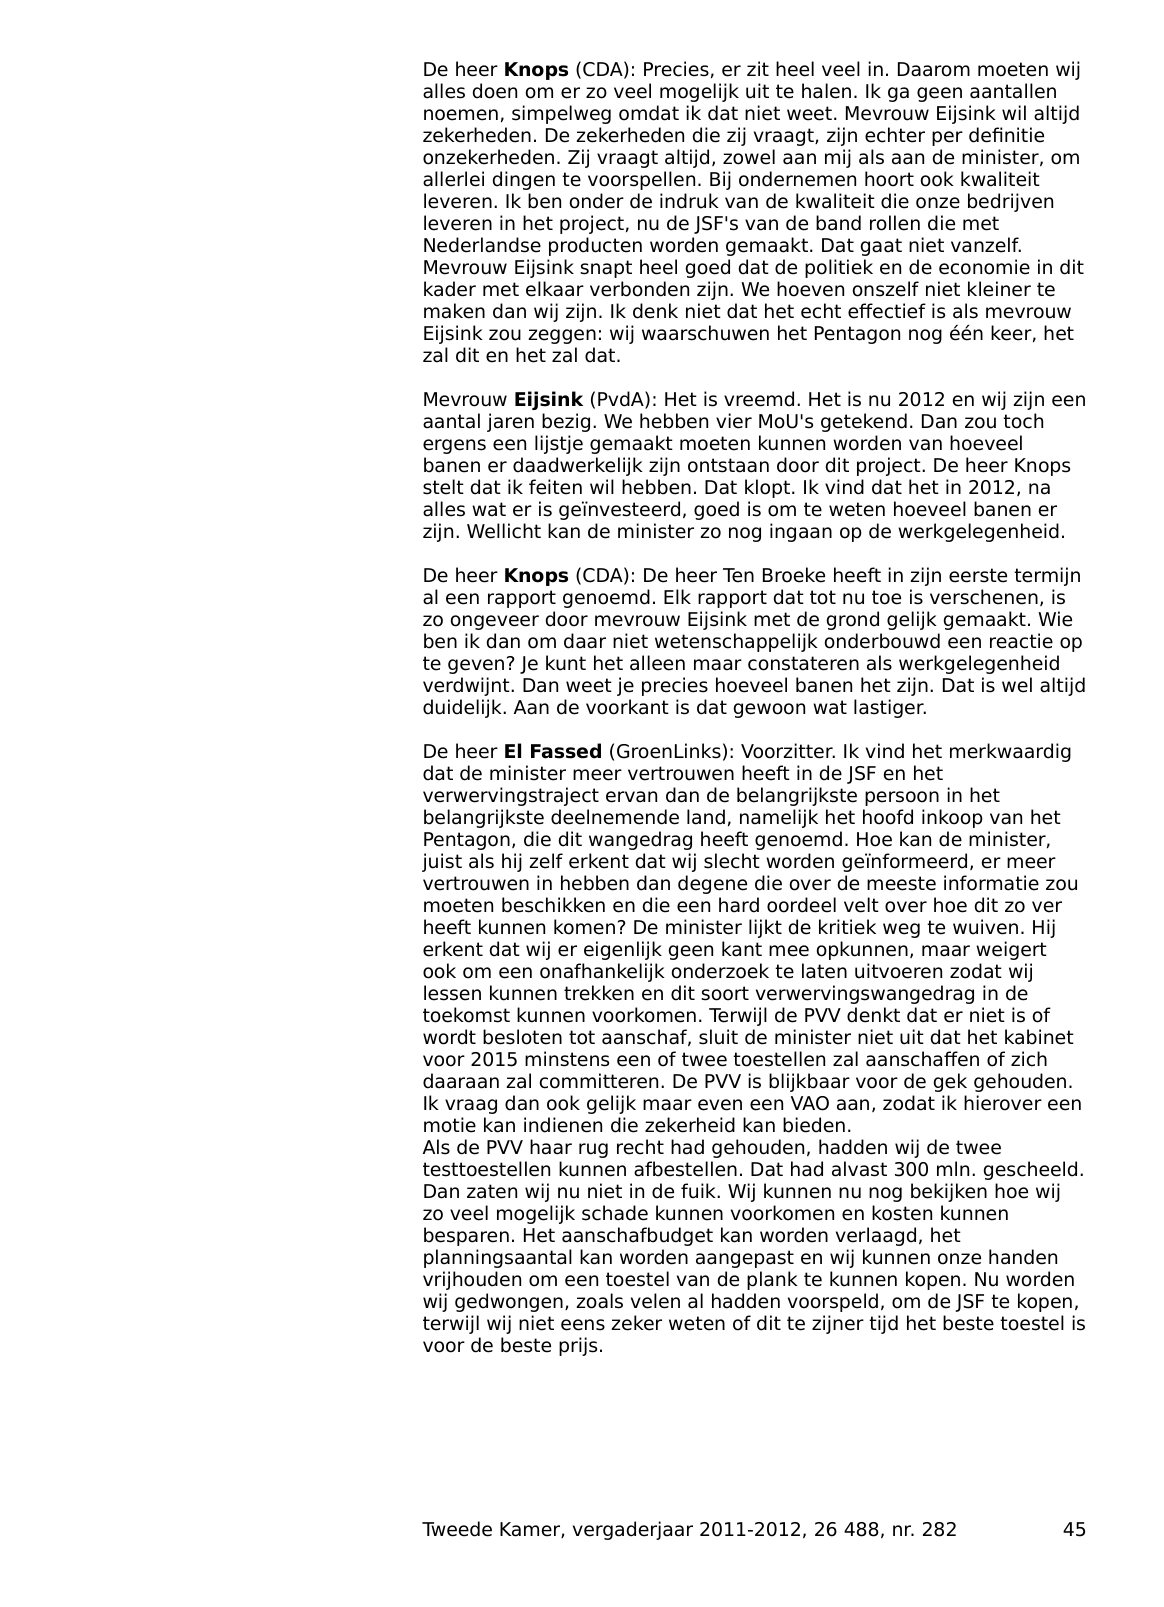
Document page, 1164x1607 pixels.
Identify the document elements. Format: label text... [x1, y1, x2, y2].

text De heer Knops (CDA): De heer Ten Broeke heeft in zijn eerste termijn al een rapport genoemd. Elk rapport dat tot nu toe is verschenen, is zo ongeveer door mevrouw Eijsink met de grond gelijk gemaakt. Wie ben ik dan om daar niet wetenschappelijk onderbouwd een reactie op te geven? Je kunt het alleen maar constateren als werkgelegenheid verdwijnt. Dan weet je precies hoeveel banen het zijn. Dat is wel altijd duidelijk. Aan de voorkant is dat gewoon wat lastiger. [422, 565, 1087, 719]
text Mevrouw Eijsink (PvdA): Het is vreemd. Het is nu 2012 en wij zijn een aantal jaren bezig. We hebben vier MoU's getekend. Dan zou toch ergens een lijstje gemaakt moeten kunnen worden van hoeveel banen er daadwerkelijk zijn ontstaan door dit project. De heer Knops stelt dat ik feiten wil hebben. Dat klopt. Ik vind dat het in 2012, na alles wat er is geïnvesteerd, goed is om te weten hoeveel banen er zijn. Wellicht kan de minister zo nog ingaan op de werkgelegenheid. [422, 389, 1087, 543]
text Als de PVV haar rug recht had gehouden, hadden wij de twee testtoestellen kunnen afbestellen. Dat had alvast 300 mln. gescheeld. Dan zaten wij nu niet in de fuik. Wij kunnen nu nog bekijken hoe wij zo veel mogelijk schade kunnen voorkomen en kosten kunnen besparen. Het aanschafbudget kan worden verlaagd, het planningsaantal kan worden aangepast en wij kunnen onze handen vrijhouden om een toestel van de plank te kunnen kopen. Nu worden wij gedwongen, zoals velen al hadden voorspeld, om de JSF te kopen, terwijl wij niet eens zeker weten of dit te zijner tijd het beste toestel is voor de beste prijs. [422, 1137, 1087, 1356]
text De heer El Fassed (GroenLinks): Voorzitter. Ik vind het merkwaardig dat de minister meer vertrouwen heeft in de JSF en het verwervingstraject ervan dan de belangrijkste persoon in het belangrijkste deelnemende land, namelijk het hoofd inkoop van het Pentagon, die dit wangedrag heeft genoemd. Hoe kan de minister, juist als hij zelf erkent dat wij slecht worden geïnformeerd, er meer vertrouwen in hebben dan degene die over de meeste informatie zou moeten beschikken en die een hard oordeel velt over hoe dit zo ver heeft kunnen komen? De minister lijkt de kritiek weg te wuiven. Hij erkent dat wij er eigenlijk geen kant mee opkunnen, maar weigert ook om een onafhankelijk onderzoek te laten uitvoeren zodat wij lessen kunnen trekken en dit soort verwervingswangedrag in de toekomst kunnen voorkomen. Terwijl de PVV denkt dat er niet is of wordt besloten tot aanschaf, sluit de minister niet uit dat het kabinet voor 2015 minstens een of twee toestellen zal aanschaffen of zich daaraan zal committeren. De PVV is blijkbaar voor de gek gehouden. Ik vraag dan ook gelijk maar even een VAO aan, zodat ik hierover een motie kan indienen die zekerheid kan bieden. [422, 741, 1087, 1137]
text De heer Knops (CDA): Precies, er zit heel veel in. Daarom moeten wij alles doen om er zo veel mogelijk uit te halen. Ik ga geen aantallen noemen, simpelweg omdat ik dat niet weet. Mevrouw Eijsink wil altijd zekerheden. De zekerheden die zij vraagt, zijn echter per definitie onzekerheden. Zij vraagt altijd, zowel aan mij als aan de minister, om allerlei dingen te voorspellen. Bij ondernemen hoort ook kwaliteit leveren. Ik ben onder de indruk van de kwaliteit die onze bedrijven leveren in het project, nu de JSF's van de band rollen die met Nederlandse producten worden gemaakt. Dat gaat niet vanzelf. Mevrouw Eijsink snapt heel goed dat de politiek en de economie in dit kader met elkaar verbonden zijn. We hoeven onszelf niet kleiner te maken dan wij zijn. Ik denk niet dat het echt effectief is als mevrouw Eijsink zou zeggen: wij waarschuwen het Pentagon nog één keer, het zal dit en het zal dat. [422, 59, 1087, 367]
